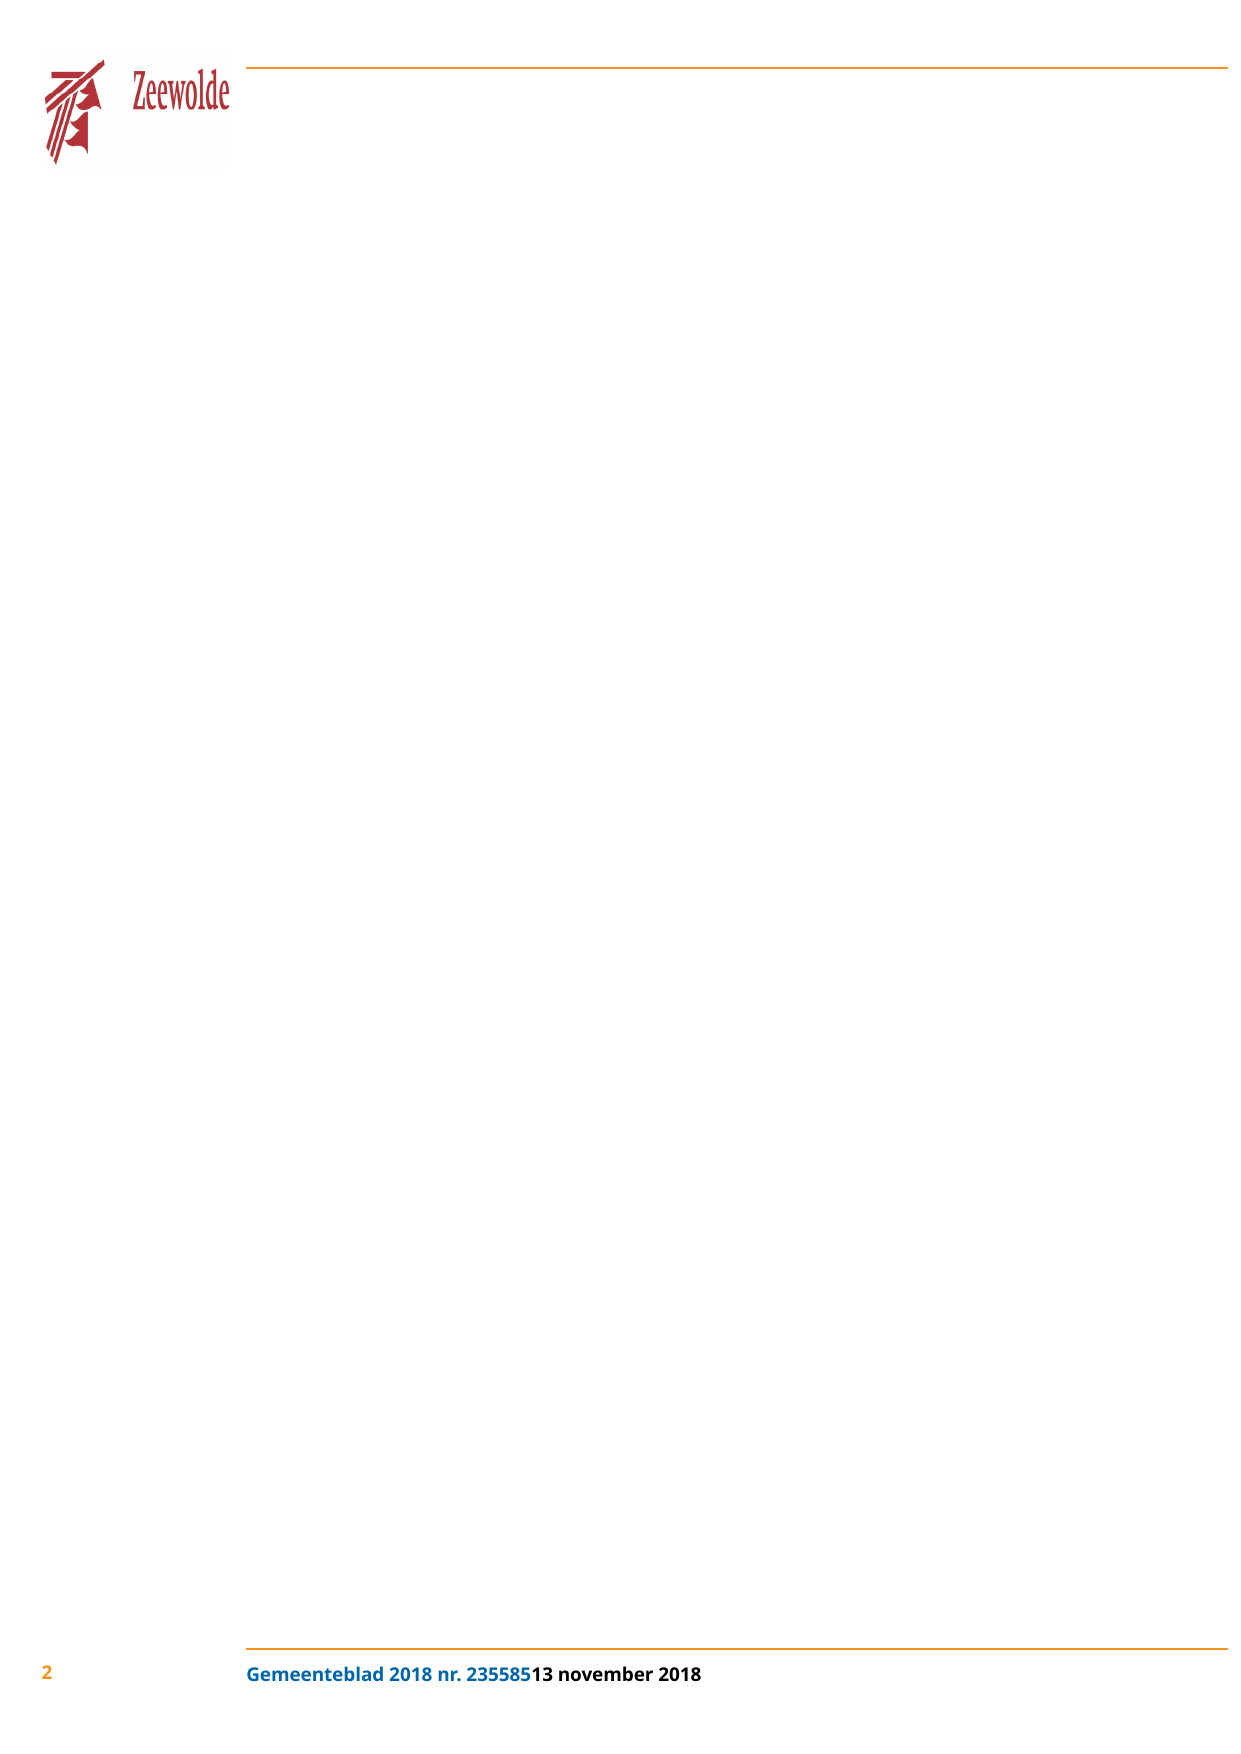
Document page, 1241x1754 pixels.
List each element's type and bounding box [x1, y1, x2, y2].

picture [41, 47, 231, 172]
